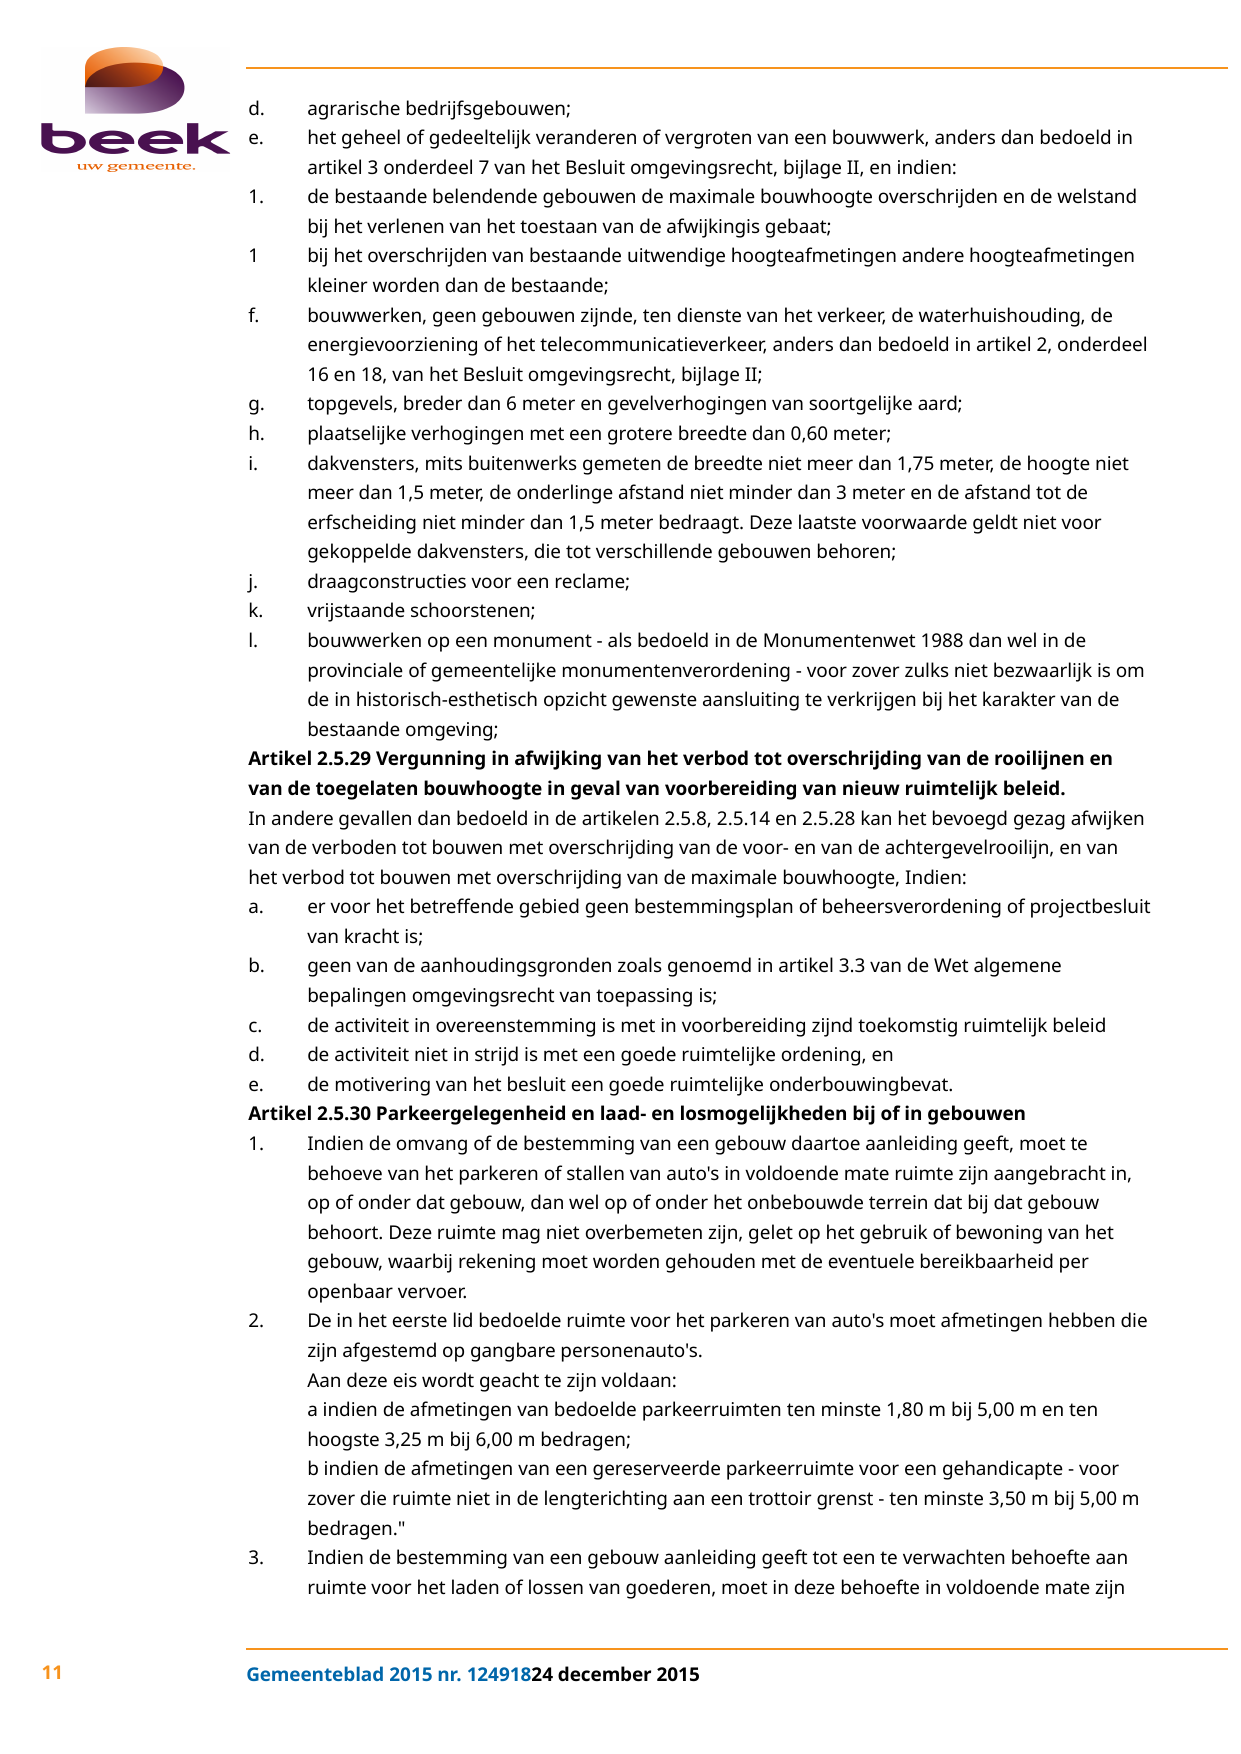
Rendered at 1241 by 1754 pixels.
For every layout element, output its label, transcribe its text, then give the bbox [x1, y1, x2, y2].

list dakvensters, mits buitenwerks gemeten de breedte niet meer dan 1,75 meter, de hoogte niet meer dan 1,5 meter, de onderlinge afstand niet minder dan 3 meter en de afstand tot de erfscheiding niet minder dan 1,5 meter bedraagt. Deze laatste voorwaarde geldt niet voor gekoppelde dakvensters, die tot verschillende gebouwen behoren; [248, 450, 1152, 564]
list Indien de omvang of de bestemming van een gebouw daartoe aanleiding geeft, moet te behoeve van het parkeren of stallen van auto's in voldoende mate ruimte zijn aangebracht in, op of onder dat gebouw, dan wel op of onder het onbebouwde terrein dat bij dat gebouw behoort. Deze ruimte mag niet overbemeten zijn, gelet op het gebruik of bewoning van het gebouw, waarbij rekening moet worden gehouden met de eventuele bereikbaarheid per openbaar vervoer. [248, 1130, 1152, 1304]
list b indien de afmetingen van een gereserveerde parkeerruimte voor een gehandicapte - voor zover die ruimte niet in de lengterichting aan een trottoir grenst - ten minste 3,50 m bij 5,00 m bedragen." [248, 1456, 1152, 1541]
list de activiteit in overeenstemming is met in voorbereiding zijnd toekomstig ruimtelijk beleid [248, 1012, 1152, 1038]
list a indien de afmetingen van bedoelde parkeerruimten ten minste 1,80 m bij 5,00 m en ten hoogste 3,25 m bij 6,00 m bedragen; [248, 1396, 1152, 1452]
list de motivering van het besluit een goede ruimtelijke onderbouwingbevat. [248, 1071, 1152, 1097]
list vrijstaande schoorstenen; [248, 598, 1152, 623]
text Artikel 2.5.29 Vergunning in afwijking van het verbod tot overschrijding van de rooilijnen en van de toegelaten bouwhoogte in geval van voorbereiding van nieuw ruimtelijk beleid. [248, 746, 1152, 801]
list bouwwerken op een monument - als bedoeld in de Monumentenwet 1988 dan wel in de provinciale of gemeentelijke monumentenverordening - voor zover zulks niet bezwaarlijk is om de in historisch-esthetisch opzicht gewenste aansluiting te verkrijgen bij het karakter van de bestaande omgeving; [248, 627, 1152, 742]
list Indien de bestemming van een gebouw aanleiding geeft tot een te verwachten behoefte aan ruimte voor het laden of lossen van goederen, moet in deze behoefte in voldoende mate zijn [248, 1544, 1152, 1600]
text In andere gevallen dan bedoeld in de artikelen 2.5.8, 2.5.14 en 2.5.28 kan het bevoegd gezag afwijken van de verboden tot bouwen met overschrijding van de voor- en van de achtergevelrooilijn, en van het verbod tot bouwen met overschrijding van de maximale bouwhoogte, Indien: [248, 805, 1152, 890]
list agrarische bedrijfsgebouwen; [248, 95, 1152, 121]
list bouwwerken, geen gebouwen zijnde, ten dienste van het verkeer, de waterhuishouding, de energievoorziening of het telecommunicatieverkeer, anders dan bedoeld in artikel 2, onderdeel 16 en 18, van het Besluit omgevingsrecht, bijlage II; [248, 302, 1152, 387]
list de activiteit niet in strijd is met een goede ruimtelijke ordening, en [248, 1041, 1152, 1067]
list Aan deze eis wordt geacht te zijn voldaan: [248, 1367, 1152, 1393]
list het geheel of gedeeltelijk veranderen of vergroten van een bouwwerk, anders dan bedoeld in artikel 3 onderdeel 7 van het Besluit omgevingsrecht, bijlage II, en indien: [248, 124, 1152, 180]
list er voor het betreffende gebied geen bestemmingsplan of beheersverordening of projectbesluit van kracht is; [248, 893, 1152, 949]
picture [41, 47, 231, 172]
list bij het overschrijden van bestaande uitwendige hoogteafmetingen andere hoogteafmetingen kleiner worden dan de bestaande; [248, 243, 1152, 298]
list draagconstructies voor een reclame; [248, 568, 1152, 594]
list De in het eerste lid bedoelde ruimte voor het parkeren van auto's moet afmetingen hebben die zijn afgestemd op gangbare personenauto's. [248, 1308, 1152, 1363]
text Artikel 2.5.30 Parkeergelegenheid en laad- en losmogelijkheden bij of in gebouwen [248, 1101, 1152, 1126]
list topgevels, breder dan 6 meter en gevelverhogingen van soortgelijke aard; [248, 391, 1152, 416]
list de bestaande belendende gebouwen de maximale bouwhoogte overschrijden en de welstand bij het verlenen van het toestaan van de afwijkingis gebaat; [248, 183, 1152, 239]
list geen van de aanhoudingsgronden zoals genoemd in artikel 3.3 van de Wet algemene bepalingen omgevingsrecht van toepassing is; [248, 953, 1152, 1008]
list plaatselijke verhogingen met een grotere breedte dan 0,60 meter; [248, 420, 1152, 446]
